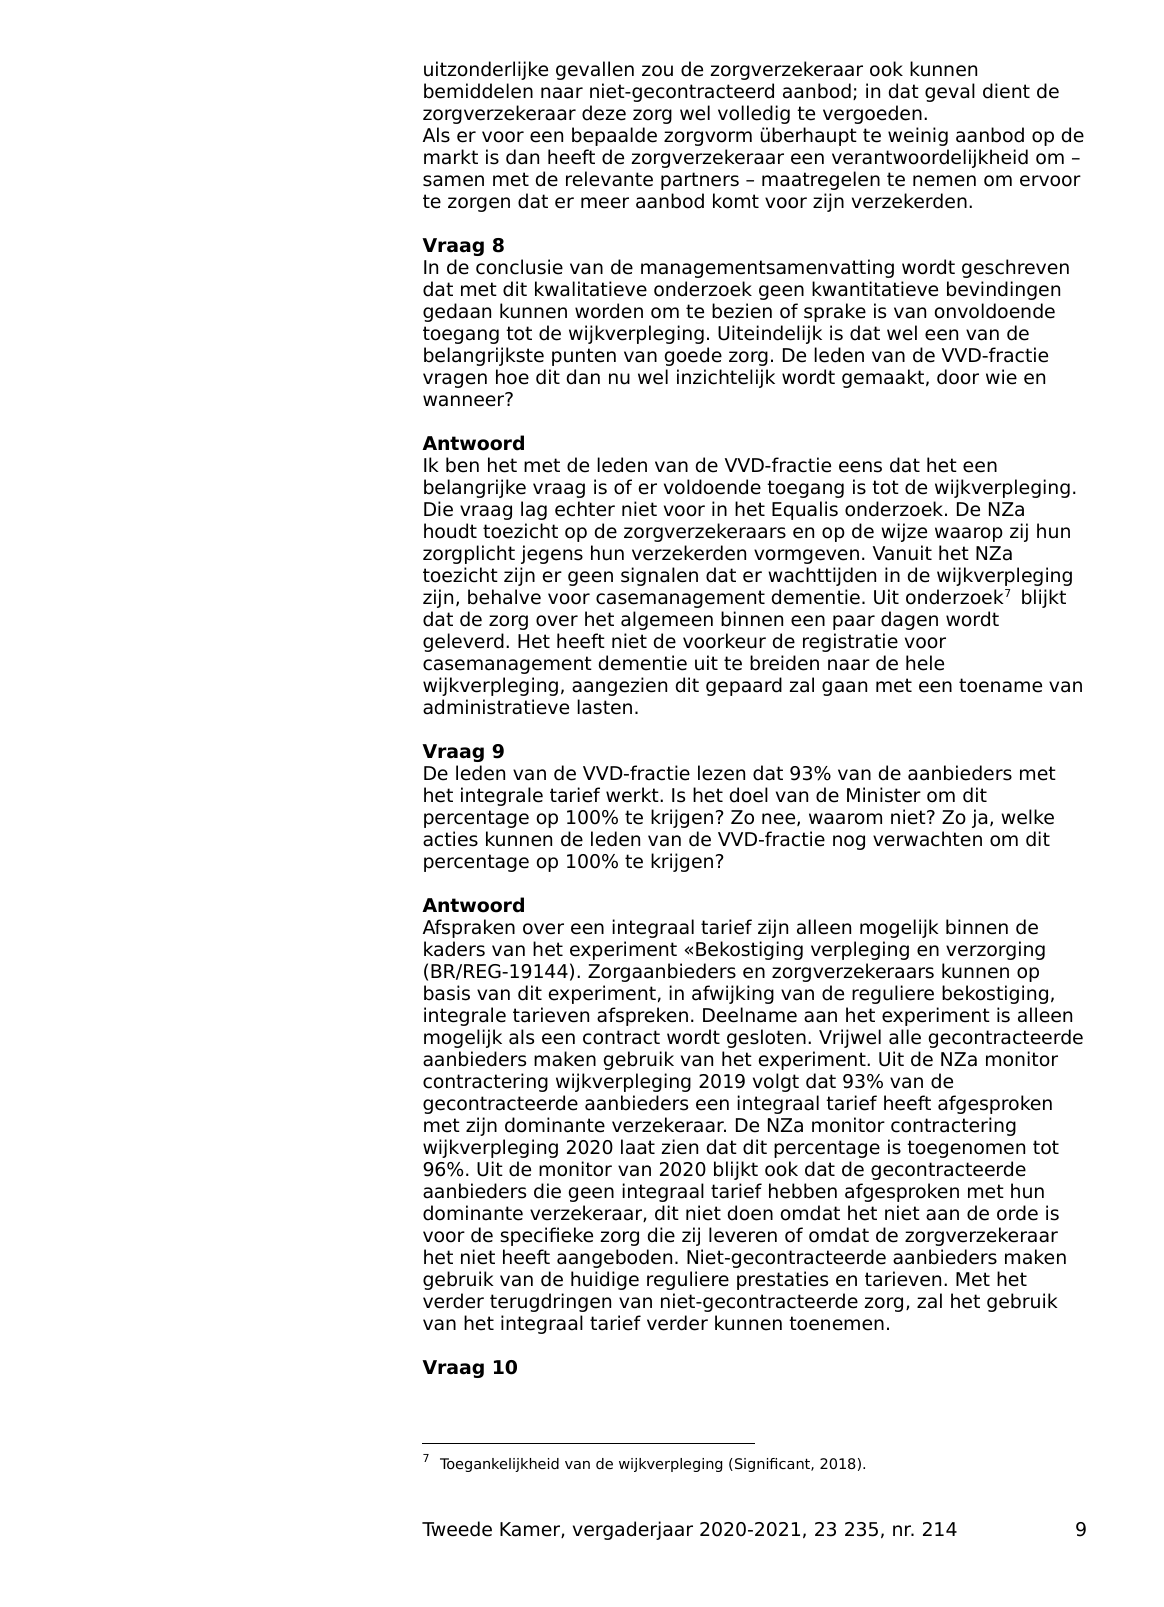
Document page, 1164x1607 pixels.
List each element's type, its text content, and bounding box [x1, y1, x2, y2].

text Vraag 8 [422, 235, 1087, 257]
text Vraag 9 [422, 741, 1087, 763]
text Afspraken over een integraal tarief zijn alleen mogelijk binnen de kaders van het experiment «Bekostiging verpleging en verzorging (BR/REG-19144). Zorgaanbieders en zorgverzekeraars kunnen op basis van dit experiment, in afwijking van de reguliere bekostiging, integrale tarieven afspreken. Deelname aan het experiment is alleen mogelijk als een contract wordt gesloten. Vrijwel alle gecontracteerde aanbieders maken gebruik van het experiment. Uit de NZa monitor contractering wijkverpleging 2019 volgt dat 93% van de gecontracteerde aanbieders een integraal tarief heeft afgesproken met zijn dominante verzekeraar. De NZa monitor contractering wijkverpleging 2020 laat zien dat dit percentage is toegenomen tot 96%. Uit de monitor van 2020 blijkt ook dat de gecontracteerde aanbieders die geen integraal tarief hebben afgesproken met hun dominante verzekeraar, dit niet doen omdat het niet aan de orde is voor de specifieke zorg die zij leveren of omdat de zorgverzekeraar het niet heeft aangeboden. Niet-gecontracteerde aanbieders maken gebruik van de huidige reguliere prestaties en tarieven. Met het verder terugdringen van niet-gecontracteerde zorg, zal het gebruik van het integraal tarief verder kunnen toenemen. [422, 917, 1087, 1335]
text Vraag 10 [422, 1357, 1087, 1379]
text Ik ben het met de leden van de VVD-fractie eens dat het een belangrijke vraag is of er voldoende toegang is tot de wijkverpleging. Die vraag lag echter niet voor in het Equalis onderzoek. De NZa houdt toezicht op de zorgverzekeraars en op de wijze waarop zij hun zorgplicht jegens hun verzekerden vormgeven. Vanuit het NZa toezicht zijn er geen signalen dat er wachttijden in de wijkverpleging zijn, behalve voor casemanagement dementie. Uit onderzoek blijkt dat de zorg over het algemeen binnen een paar dagen wordt geleverd. Het heeft niet de voorkeur de registratie voor casemanagement dementie uit te breiden naar de hele wijkverpleging, aangezien dit gepaard zal gaan met een toename van administratieve lasten. [422, 455, 1087, 719]
text De leden van de VVD-fractie lezen dat 93% van de aanbieders met het integrale tarief werkt. Is het doel van de Minister om dit percentage op 100% te krijgen? Zo nee, waarom niet? Zo ja, welke acties kunnen de leden van de VVD-fractie nog verwachten om dit percentage op 100% te krijgen? [422, 763, 1087, 873]
text Antwoord [422, 895, 1087, 917]
text Als er voor een bepaalde zorgvorm überhaupt te weinig aanbod op de markt is dan heeft de zorgverzekeraar een verantwoordelijkheid om – samen met de relevante partners – maatregelen te nemen om ervoor te zorgen dat er meer aanbod komt voor zijn verzekerden. [422, 125, 1087, 213]
text Antwoord [422, 433, 1087, 455]
text uitzonderlijke gevallen zou de zorgverzekeraar ook kunnen bemiddelen naar niet-gecontracteerd aanbod; in dat geval dient de zorgverzekeraar deze zorg wel volledig te vergoeden. [422, 59, 1087, 125]
text Toegankelijkheid van de wijkverpleging (Significant, 2018). [422, 1452, 1087, 1474]
text In de conclusie van de managementsamenvatting wordt geschreven dat met dit kwalitatieve onderzoek geen kwantitatieve bevindingen gedaan kunnen worden om te bezien of sprake is van onvoldoende toegang tot de wijkverpleging. Uiteindelijk is dat wel een van de belangrijkste punten van goede zorg. De leden van de VVD-fractie vragen hoe dit dan nu wel inzichtelijk wordt gemaakt, door wie en wanneer? [422, 257, 1087, 411]
